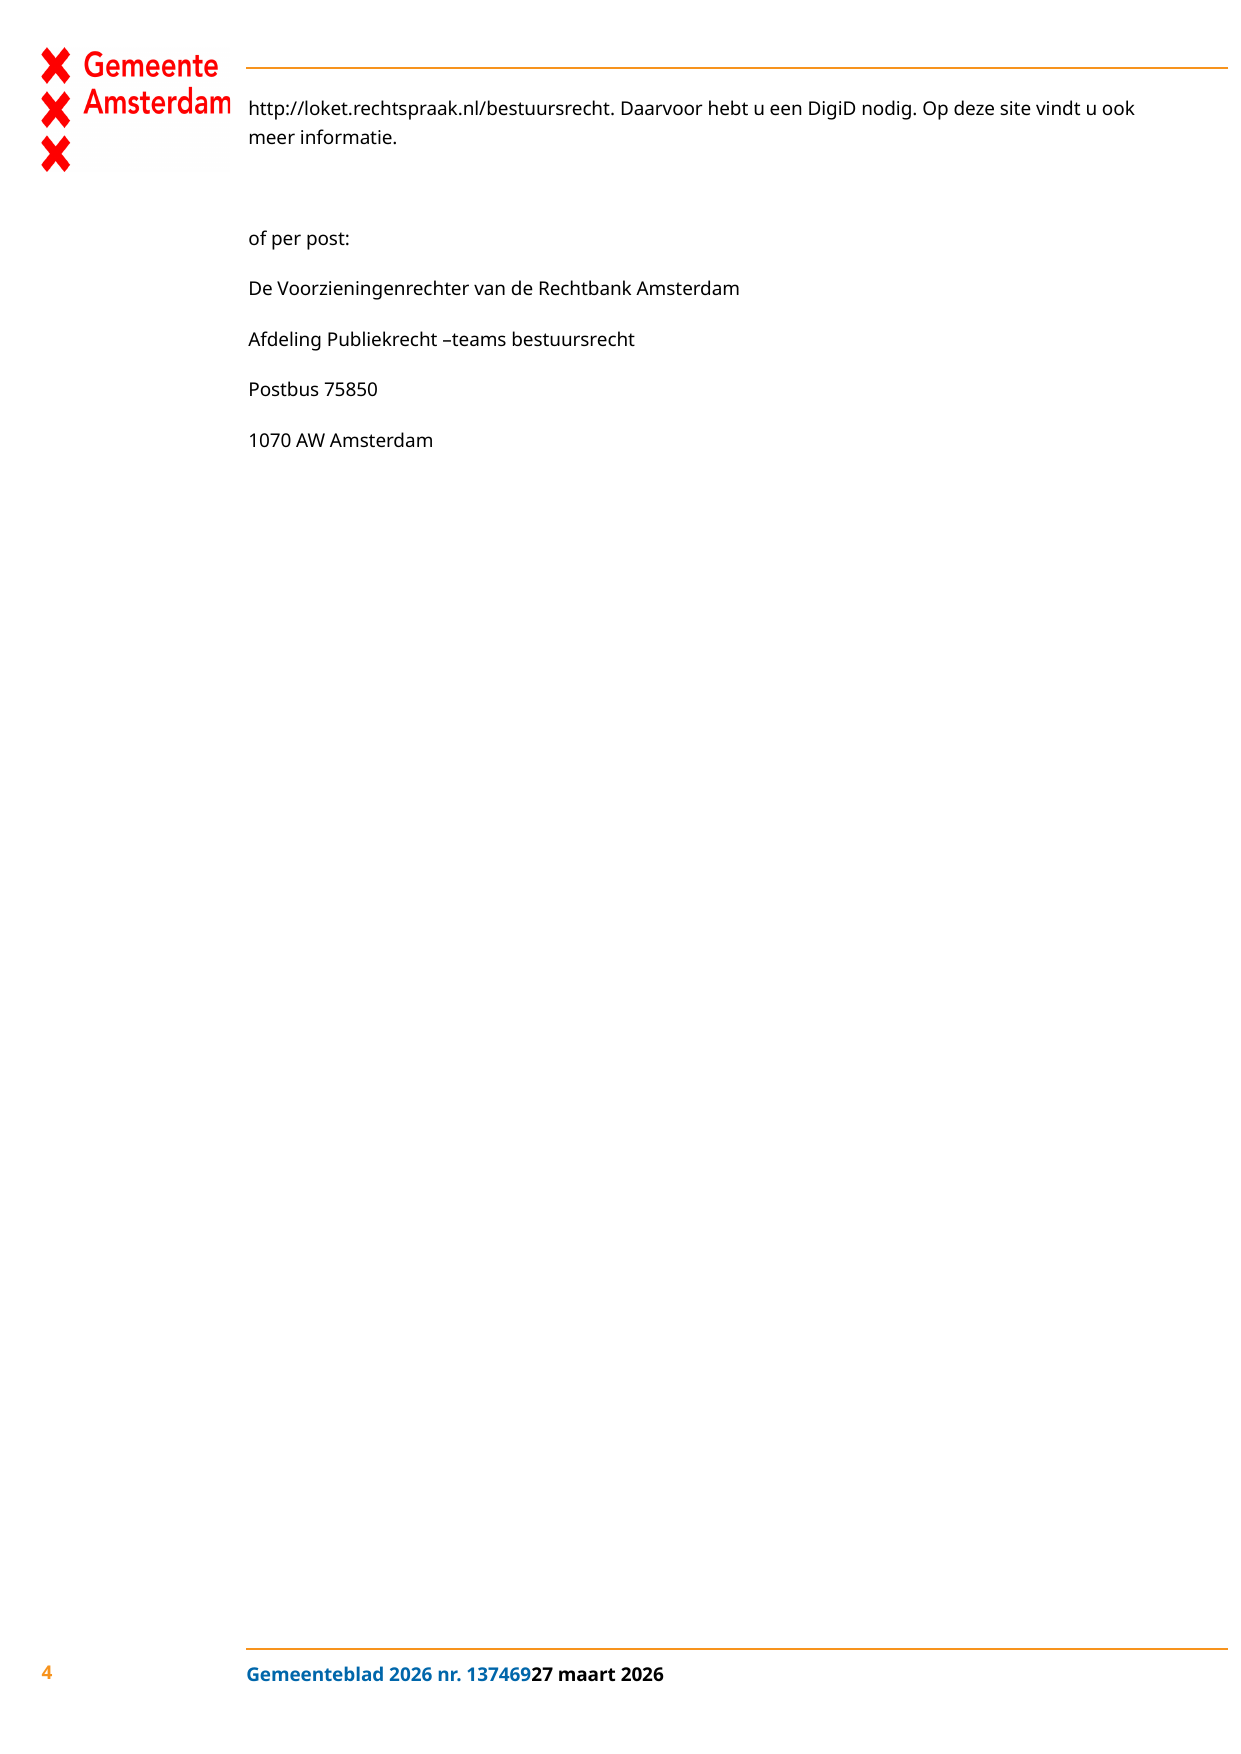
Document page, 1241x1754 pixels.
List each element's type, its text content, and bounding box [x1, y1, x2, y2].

text Afdeling Publiekrecht –teams bestuursrecht [248, 326, 1152, 352]
text De Voorzieningenrechter van de Rechtbank Amsterdam [248, 276, 1152, 301]
text 1070 AW Amsterdam [248, 427, 1152, 453]
text http://loket.rechtspraak.nl/bestuursrecht. Daarvoor hebt u een DigiD nodig. Op deze site vindt u ook meer informatie. [248, 95, 1152, 150]
text Postbus 75850 [248, 376, 1152, 402]
picture [41, 47, 231, 172]
text of per post: [248, 225, 1152, 251]
